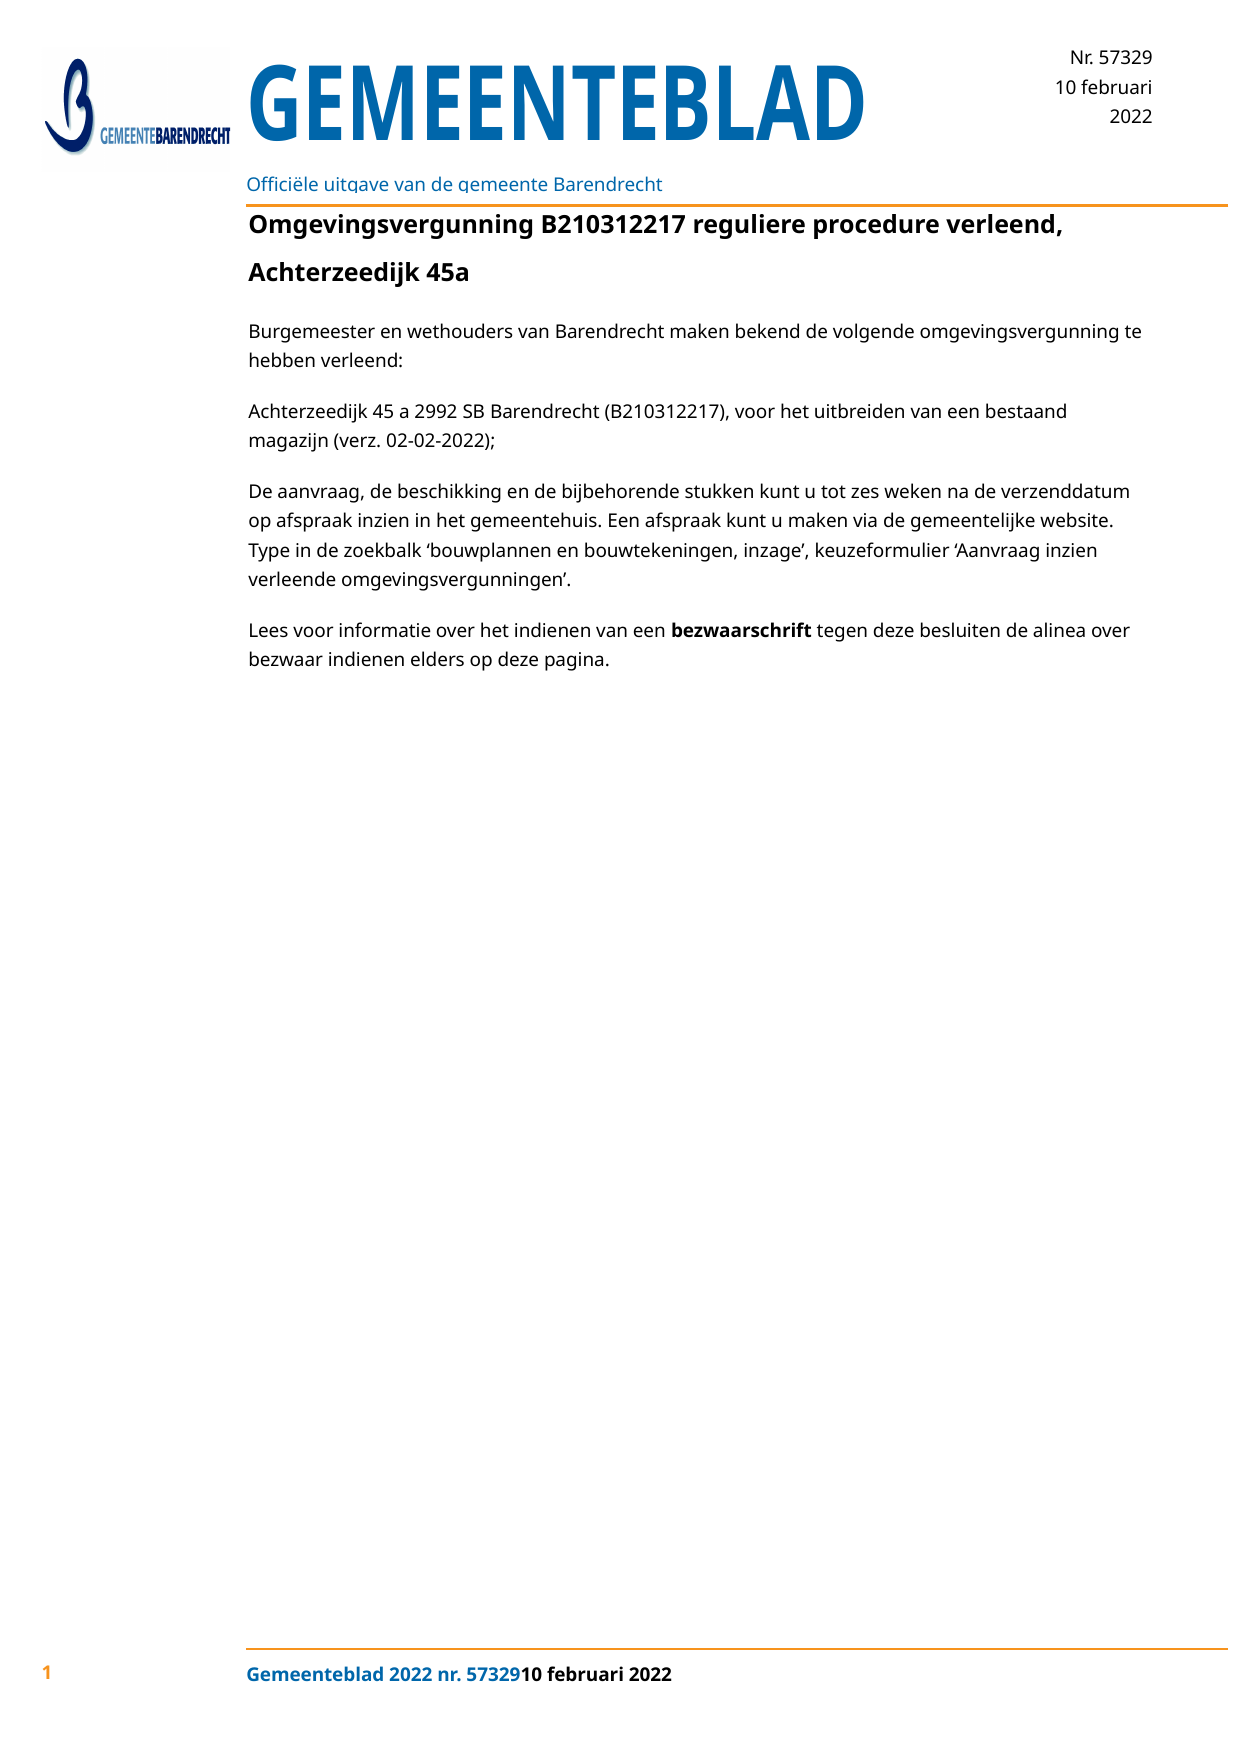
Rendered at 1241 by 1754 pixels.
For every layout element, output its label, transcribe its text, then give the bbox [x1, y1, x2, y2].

text Burgemeester en wethouders van Barendrecht maken bekend de volgende omgevingsvergunning te hebben verleend: [248, 318, 1152, 373]
text Achterzeedijk 45 a 2992 SB Barendrecht (B210312217), voor het uitbreiden van een bestaand magazijn (verz. 02-02-2022); [248, 398, 1152, 453]
text Omgevingsvergunning B210312217 reguliere procedure verleend, Achterzeedijk 45a [248, 207, 1152, 288]
picture [41, 47, 231, 172]
text Lees voor informatie over het indienen van een bezwaarschrift tegen deze besluiten de alinea over bezwaar indienen elders op deze pagina. [248, 617, 1152, 672]
text De aanvraag, de beschikking en de bijbehorende stukken kunt u tot zes weken na de verzenddatum op afspraak inzien in het gemeentehuis. Een afspraak kunt u maken via de gemeentelijke website. Type in de zoekbalk ‘bouwplannen en bouwtekeningen, inzage’, keuzeformulier ‘Aanvraag inzien verleende omgevingsvergunningen’. [248, 478, 1152, 592]
